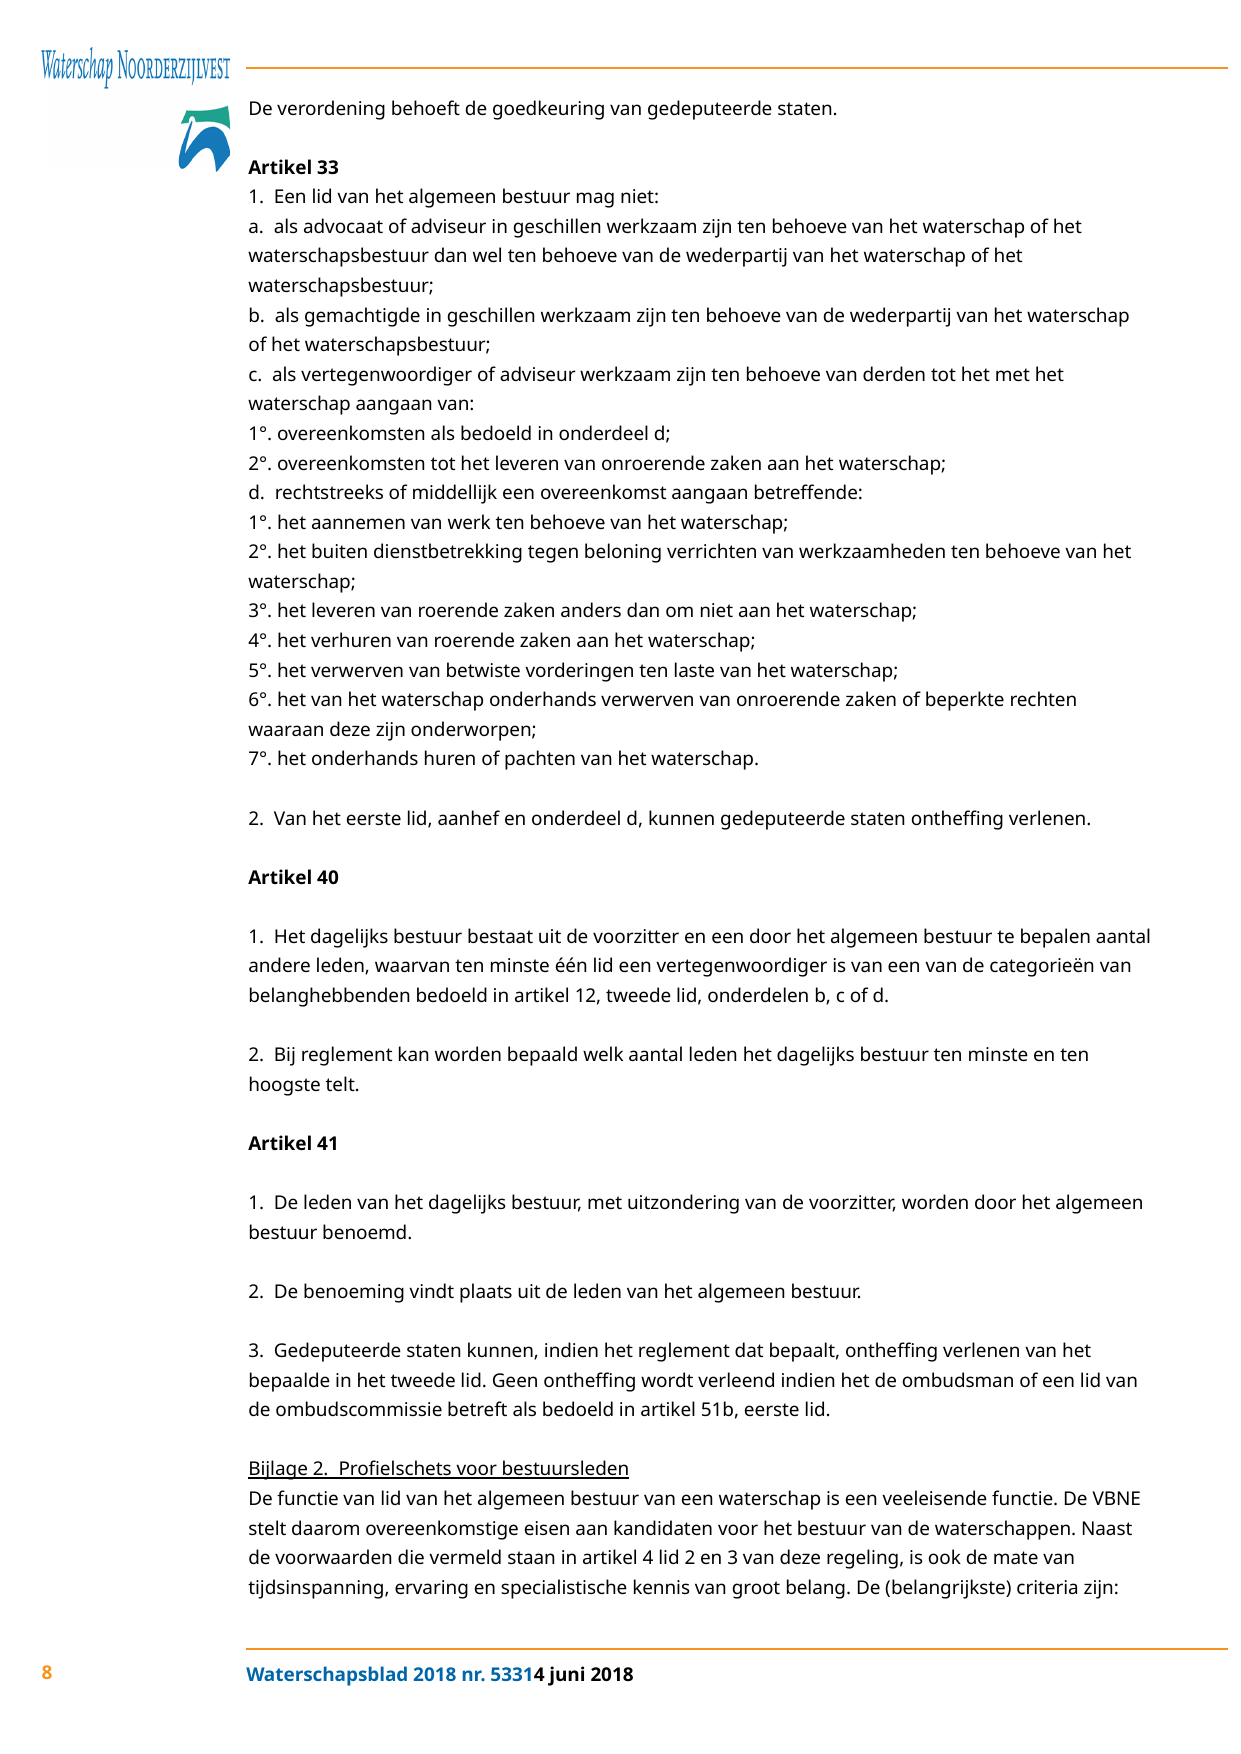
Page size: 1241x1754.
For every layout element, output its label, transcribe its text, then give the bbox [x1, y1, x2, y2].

text 1°. het aannemen van werk ten behoeve van het waterschap; [248, 509, 1152, 535]
text Bijlage 2. Profielschets voor bestuursleden [248, 1456, 1152, 1481]
text 2°. overeenkomsten tot het leveren van onroerende zaken aan het waterschap; [248, 450, 1152, 476]
text 3°. het leveren van roerende zaken anders dan om niet aan het waterschap; [248, 598, 1152, 623]
text De verordening behoeft de goedkeuring van gedeputeerde staten. [248, 95, 1152, 121]
text Artikel 40 [248, 864, 1152, 890]
text 1. De leden van het dagelijks bestuur, met uitzondering van de voorzitter, worden door het algemeen bestuur benoemd. [248, 1189, 1152, 1245]
text 2°. het buiten dienstbetrekking tegen beloning verrichten van werkzaamheden ten behoeve van het waterschap; [248, 538, 1152, 594]
text De functie van lid van het algemeen bestuur van een waterschap is een veeleisende functie. De VBNE stelt daarom overeenkomstige eisen aan kandidaten voor het bestuur van de waterschappen. Naast de voorwaarden die vermeld staan in artikel 4 lid 2 en 3 van deze regeling, is ook de mate van tijdsinspanning, ervaring en specialistische kennis van groot belang. De (belangrijkste) criteria zijn: [248, 1485, 1152, 1600]
text 2. Van het eerste lid, aanhef en onderdeel d, kunnen gedeputeerde staten ontheffing verlenen. [248, 805, 1152, 831]
text 3. Gedeputeerde staten kunnen, indien het reglement dat bepaalt, ontheffing verlenen van het bepaalde in het tweede lid. Geen ontheffing wordt verleend indien het de ombudsman of een lid van de ombudscommissie betreft als bedoeld in artikel 51b, eerste lid. [248, 1337, 1152, 1422]
text d. rechtstreeks of middellijk een overeenkomst aangaan betreffende: [248, 479, 1152, 505]
text a. als advocaat of adviseur in geschillen werkzaam zijn ten behoeve van het waterschap of het waterschapsbestuur dan wel ten behoeve van de wederpartij van het waterschap of het waterschapsbestuur; [248, 213, 1152, 298]
text Artikel 33 [248, 154, 1152, 180]
text 1. Het dagelijks bestuur bestaat uit de voorzitter en een door het algemeen bestuur te bepalen aantal andere leden, waarvan ten minste één lid een vertegenwoordiger is van een van de categorieën van belanghebbenden bedoeld in artikel 12, tweede lid, onderdelen b, c of d. [248, 923, 1152, 1008]
text 7°. het onderhands huren of pachten van het waterschap. [248, 746, 1152, 771]
text 2. De benoeming vindt plaats uit de leden van het algemeen bestuur. [248, 1278, 1152, 1304]
text 2. Bij reglement kan worden bepaald welk aantal leden het dagelijks bestuur ten minste en ten hoogste telt. [248, 1041, 1152, 1097]
text 6°. het van het waterschap onderhands verwerven van onroerende zaken of beperkte rechten waaraan deze zijn onderworpen; [248, 686, 1152, 742]
text 5°. het verwerven van betwiste vorderingen ten laste van het waterschap; [248, 657, 1152, 683]
text Artikel 41 [248, 1130, 1152, 1156]
picture [41, 47, 231, 172]
text 1. Een lid van het algemeen bestuur mag niet: [248, 183, 1152, 209]
text 4°. het verhuren van roerende zaken aan het waterschap; [248, 627, 1152, 653]
text 1°. overeenkomsten als bedoeld in onderdeel d; [248, 420, 1152, 446]
text b. als gemachtigde in geschillen werkzaam zijn ten behoeve van de wederpartij van het waterschap of het waterschapsbestuur; [248, 302, 1152, 357]
text c. als vertegenwoordiger of adviseur werkzaam zijn ten behoeve van derden tot het met het waterschap aangaan van: [248, 361, 1152, 416]
